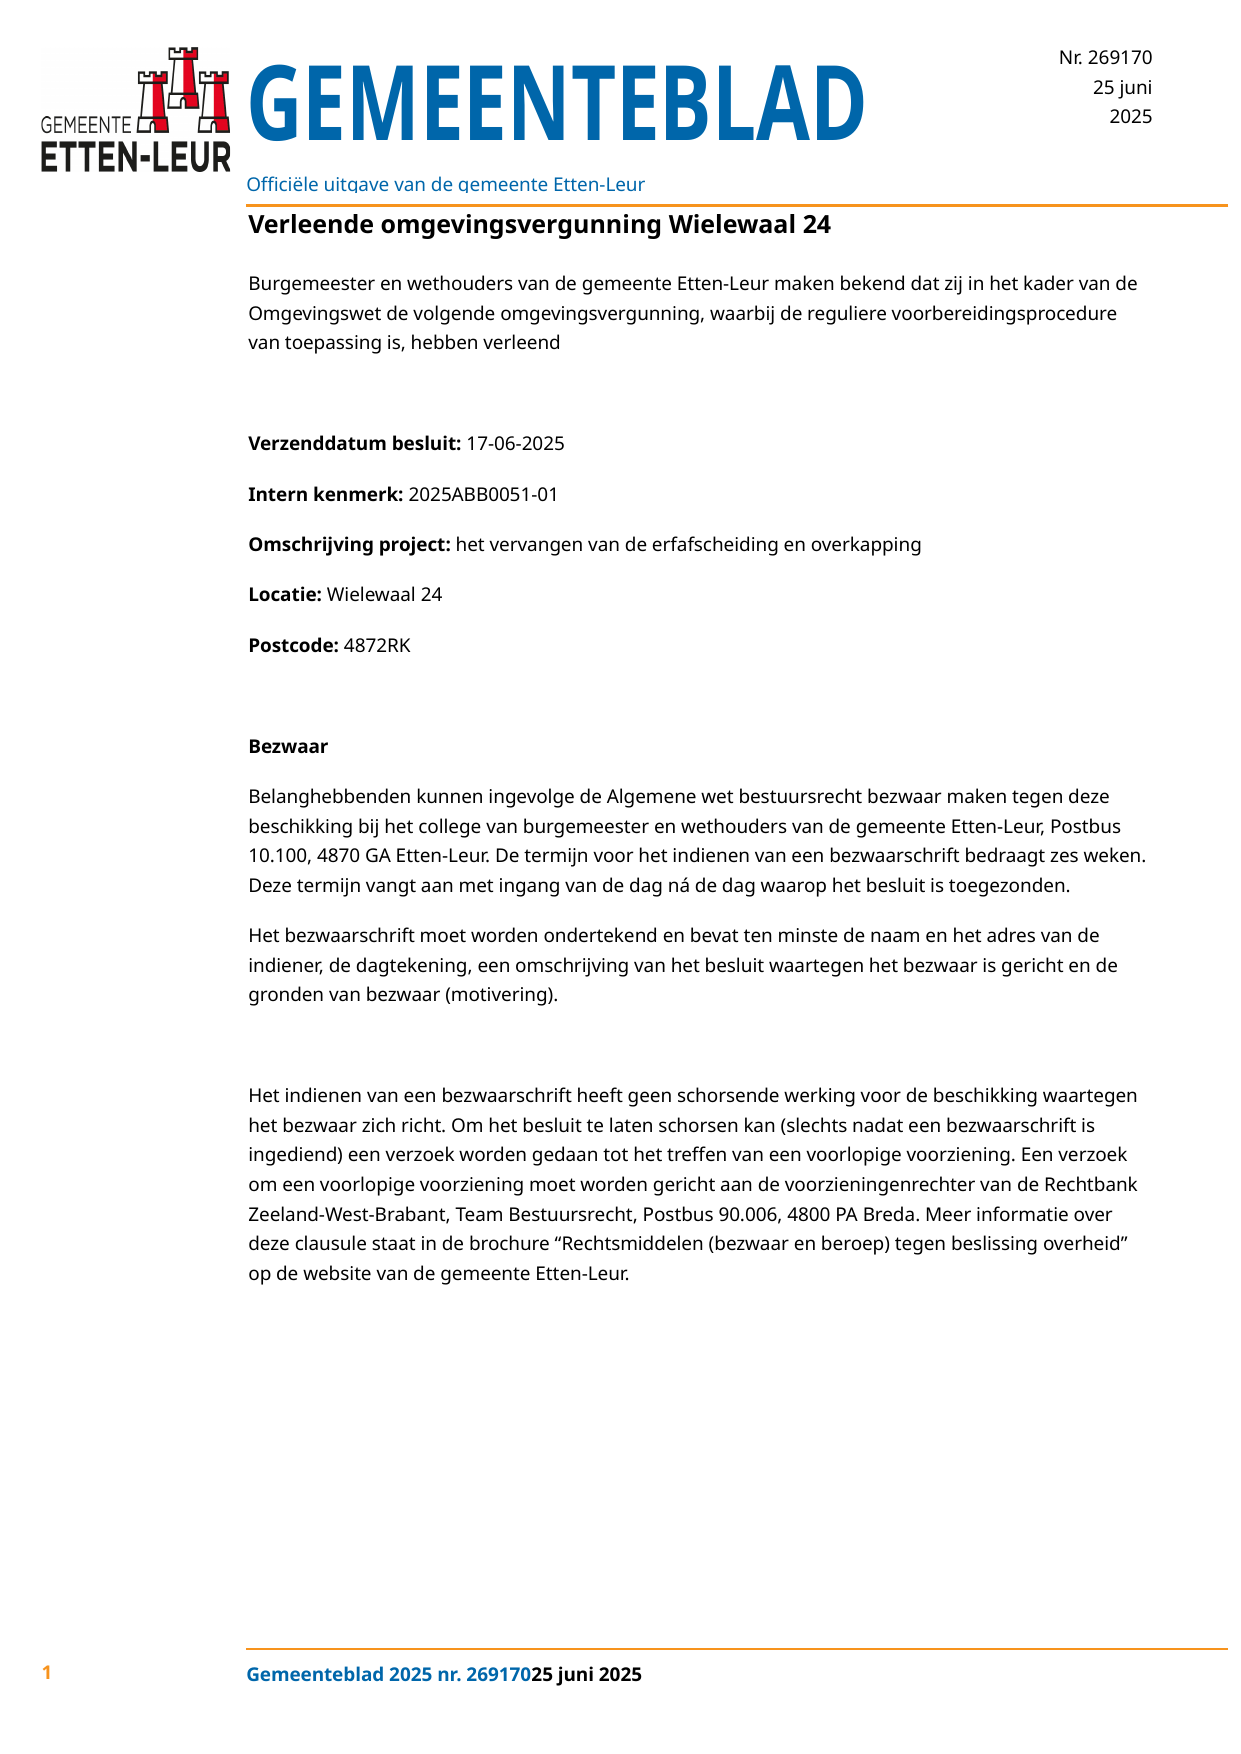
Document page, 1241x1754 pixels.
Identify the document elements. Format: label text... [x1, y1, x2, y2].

text Het bezwaarschrift moet worden ondertekend en bevat ten minste de naam en het adres van de indiener, de dagtekening, een omschrijving van het besluit waartegen het bezwaar is gericht en de gronden van bezwaar (motivering). [248, 922, 1152, 1007]
text Verzenddatum besluit: 17-06-2025 [248, 430, 1152, 456]
text Locatie: Wielewaal 24 [248, 582, 1152, 607]
text Bezwaar [248, 733, 1152, 758]
text Postcode: 4872RK [248, 632, 1152, 658]
text Burgemeester en wethouders van de gemeente Etten-Leur maken bekend dat zij in het kader van de Omgevingswet de volgende omgevingsvergunning, waarbij de reguliere voorbereidingsprocedure van toepassing is, hebben verleend [248, 270, 1152, 355]
picture [41, 47, 231, 172]
text Omschrijving project: het vervangen van de erfafscheiding en overkapping [248, 531, 1152, 557]
text Intern kenmerk: 2025ABB0051-01 [248, 481, 1152, 506]
text Het indienen van een bezwaarschrift heeft geen schorsende werking voor de beschikking waartegen het bezwaar zich richt. Om het besluit te laten schorsen kan (slechts nadat een bezwaarschrift is ingediend) een verzoek worden gedaan tot het treffen van een voorlopige voorziening. Een verzoek om een voorlopige voorziening moet worden gericht aan de voorzieningenrechter van de Rechtbank Zeeland-West-Brabant, Team Bestuursrecht, Postbus 90.006, 4800 PA Breda. Meer informatie over deze clausule staat in de brochure “Rechtsmiddelen (bezwaar en beroep) tegen beslissing overheid” op de website van de gemeente Etten-Leur. [248, 1082, 1152, 1286]
text Belanghebbenden kunnen ingevolge de Algemene wet bestuursrecht bezwaar maken tegen deze beschikking bij het college van burgemeester en wethouders van de gemeente Etten-Leur, Postbus 10.100, 4870 GA Etten-Leur. De termijn voor het indienen van een bezwaarschrift bedraagt zes weken. Deze termijn vangt aan met ingang van de dag ná de dag waarop het besluit is toegezonden. [248, 783, 1152, 898]
text Verleende omgevingsvergunning Wielewaal 24 [248, 207, 1152, 241]
